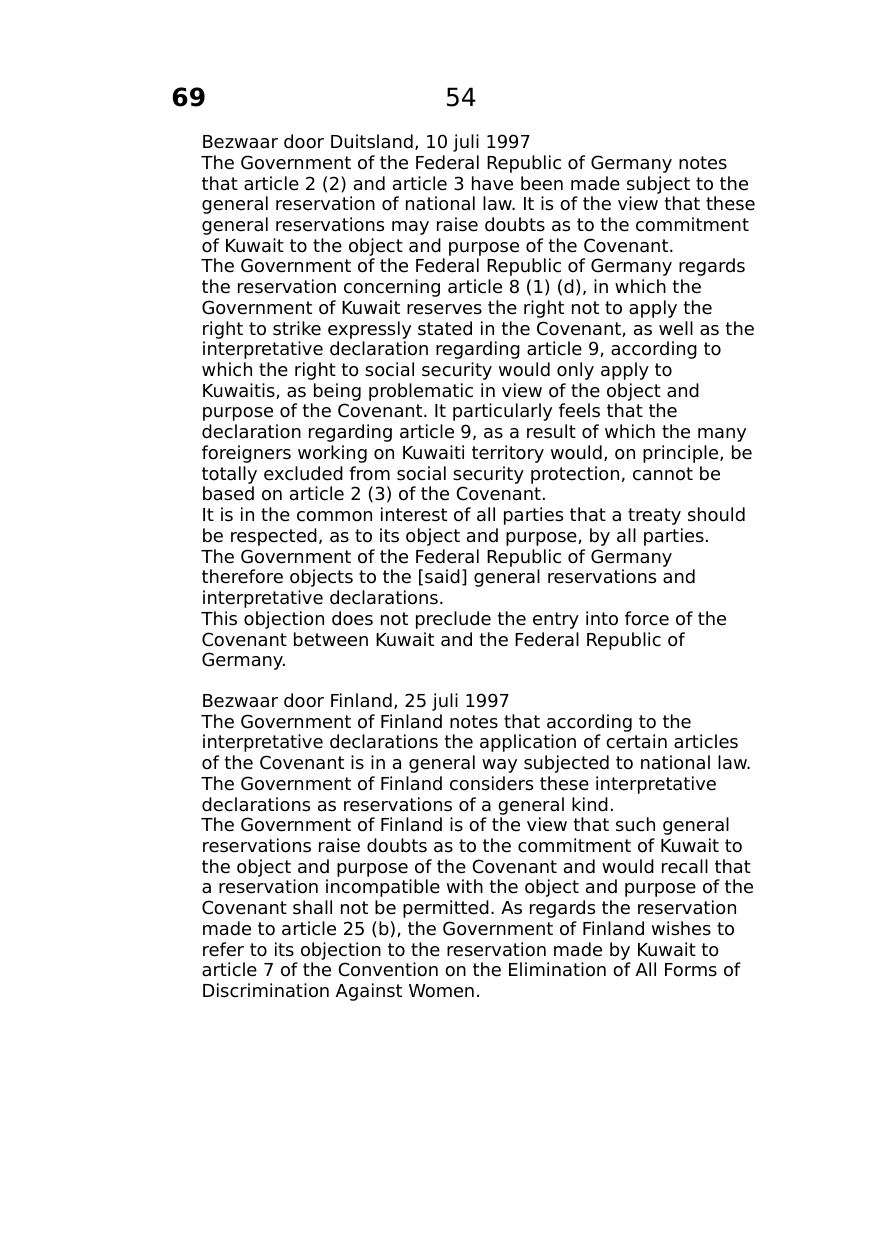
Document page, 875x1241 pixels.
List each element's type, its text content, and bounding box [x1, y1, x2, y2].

text The Government of the Federal Republic of Germany notes that article 2 (2) and article 3 have been made subject to the general reservation of national law. It is of the view that these general reservations may raise doubts as to the commitment of Kuwait to the object and purpose of the Covenant. [201, 153, 756, 256]
text This objection does not preclude the entry into force of the Covenant between Kuwait and the Federal Republic of Germany. [201, 609, 756, 671]
text Bezwaar door Finland, 25 juli 1997 [201, 691, 756, 712]
text Bezwaar door Duitsland, 10 juli 1997 [201, 132, 756, 153]
text It is in the common interest of all parties that a treaty should be respected, as to its object and purpose, by all parties. [201, 505, 756, 546]
text The Government of the Federal Republic of Germany therefore objects to the [said] general reservations and interpretative declarations. [201, 546, 756, 609]
text The Government of the Federal Republic of Germany regards the reservation concerning article 8 (1) (d), in which the Government of Kuwait reserves the right not to apply the right to strike expressly stated in the Covenant, as well as the interpretative declaration regarding article 9, according to which the right to social security would only apply to Kuwaitis, as being problematic in view of the object and purpose of the Covenant. It particularly feels that the declaration regarding article 9, as a result of which the many foreigners working on Kuwaiti territory would, on principle, be totally excluded from social security protection, cannot be based on article 2 (3) of the Covenant. [201, 256, 756, 505]
text The Government of Finland notes that according to the interpretative declarations the application of certain articles of the Covenant is in a general way subjected to national law. The Government of Finland considers these interpretative declarations as reservations of a general kind. [201, 712, 756, 815]
text The Government of Finland is of the view that such general reservations raise doubts as to the commitment of Kuwait to the object and purpose of the Covenant and would recall that a reservation incompatible with the object and purpose of the Covenant shall not be permitted. As regards the reservation made to article 25 (b), the Government of Finland wishes to refer to its objection to the reservation made by Kuwait to article 7 of the Convention on the Elimination of All Forms of Discrimination Against Women. [201, 815, 756, 1002]
